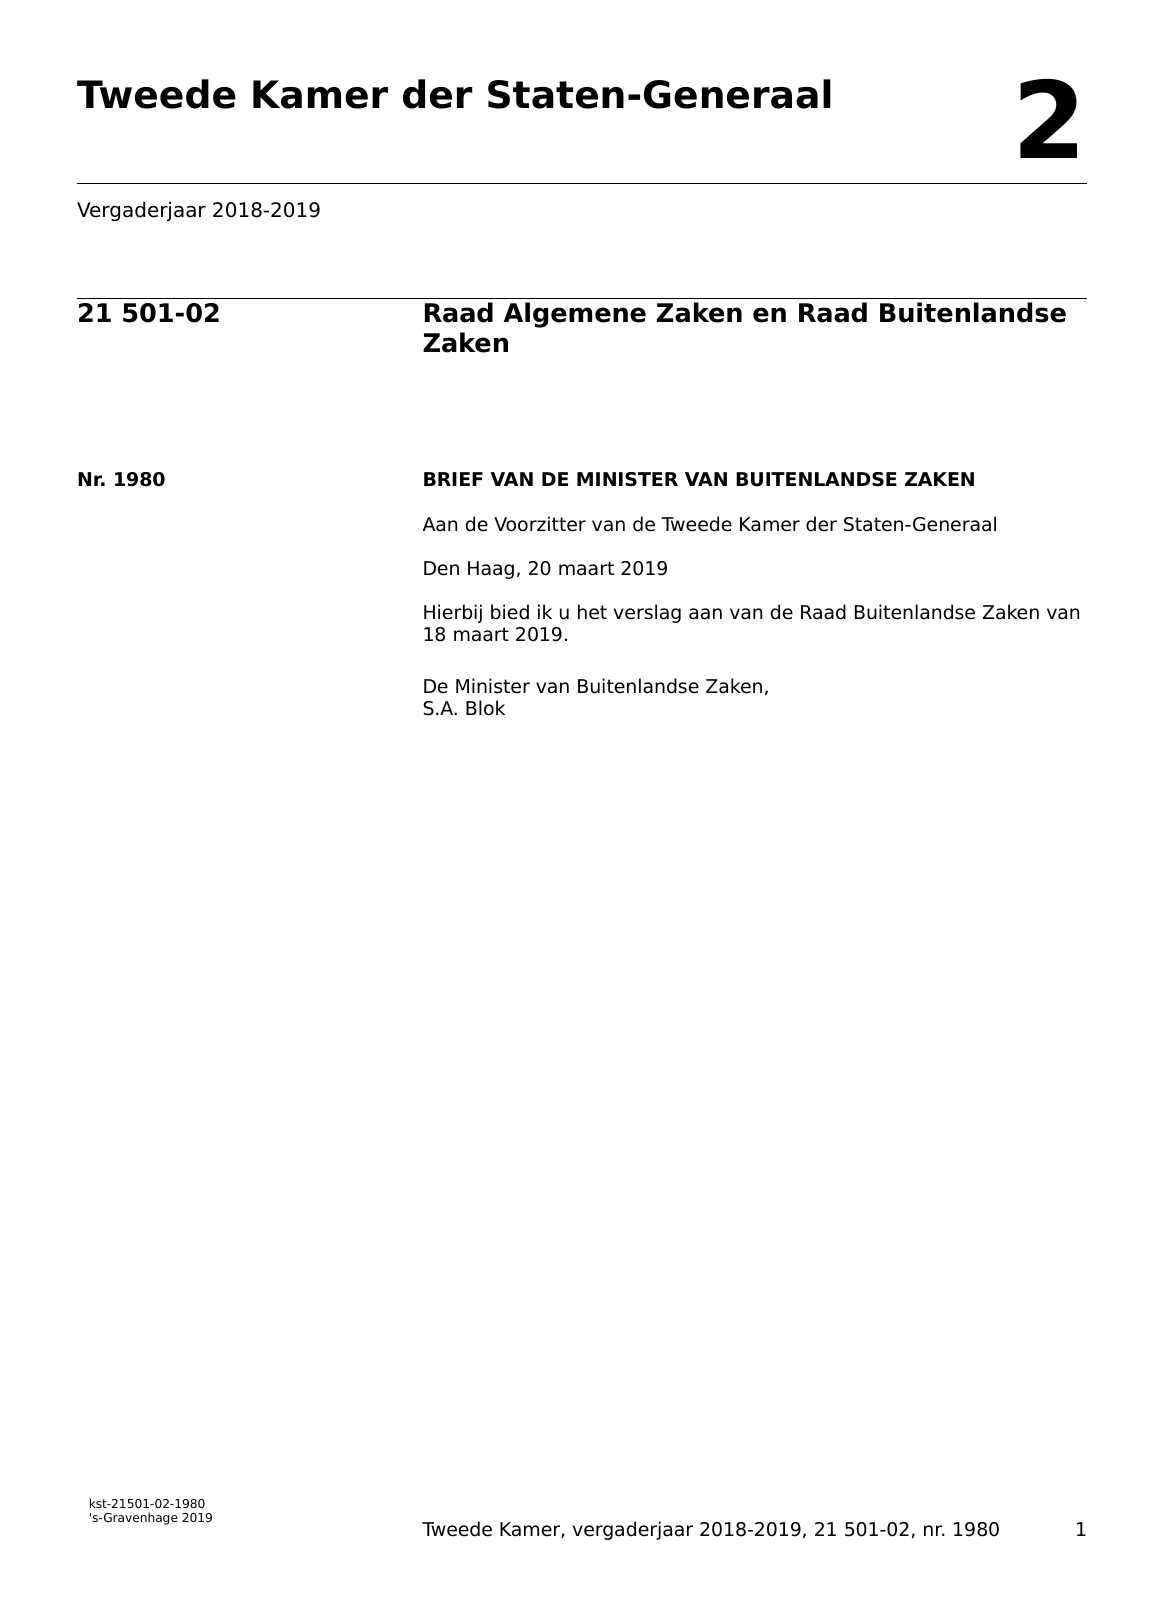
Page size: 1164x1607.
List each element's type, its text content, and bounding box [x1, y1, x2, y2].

table_header Tweede Kamer der Staten-Generaal [77, 59, 886, 183]
table_header 2 [886, 59, 1087, 183]
table_cell Vergaderjaar 2018-2019 [77, 184, 1087, 298]
subtitle 21 501-02 Raad Algemene Zaken en Raad Buitenlandse Zaken [77, 299, 1087, 358]
text Aan de Voorzitter van de Tweede Kamer der Staten-Generaal [422, 513, 1087, 536]
text kst-21501-02-1980 [88, 1497, 323, 1511]
text Hierbij bied ik u het verslag aan van de Raad Buitenlandse Zaken van 18 maart 2019. [422, 602, 1087, 646]
subtitle Nr. 1980 BRIEF VAN DE MINISTER VAN BUITENLANDSE ZAKEN [77, 469, 1087, 491]
text 's-Gravenhage 2019 [88, 1511, 323, 1525]
text De Minister van Buitenlandse Zaken, S.A. Blok [422, 676, 1087, 720]
text Den Haag, 20 maart 2019 [422, 558, 1087, 580]
